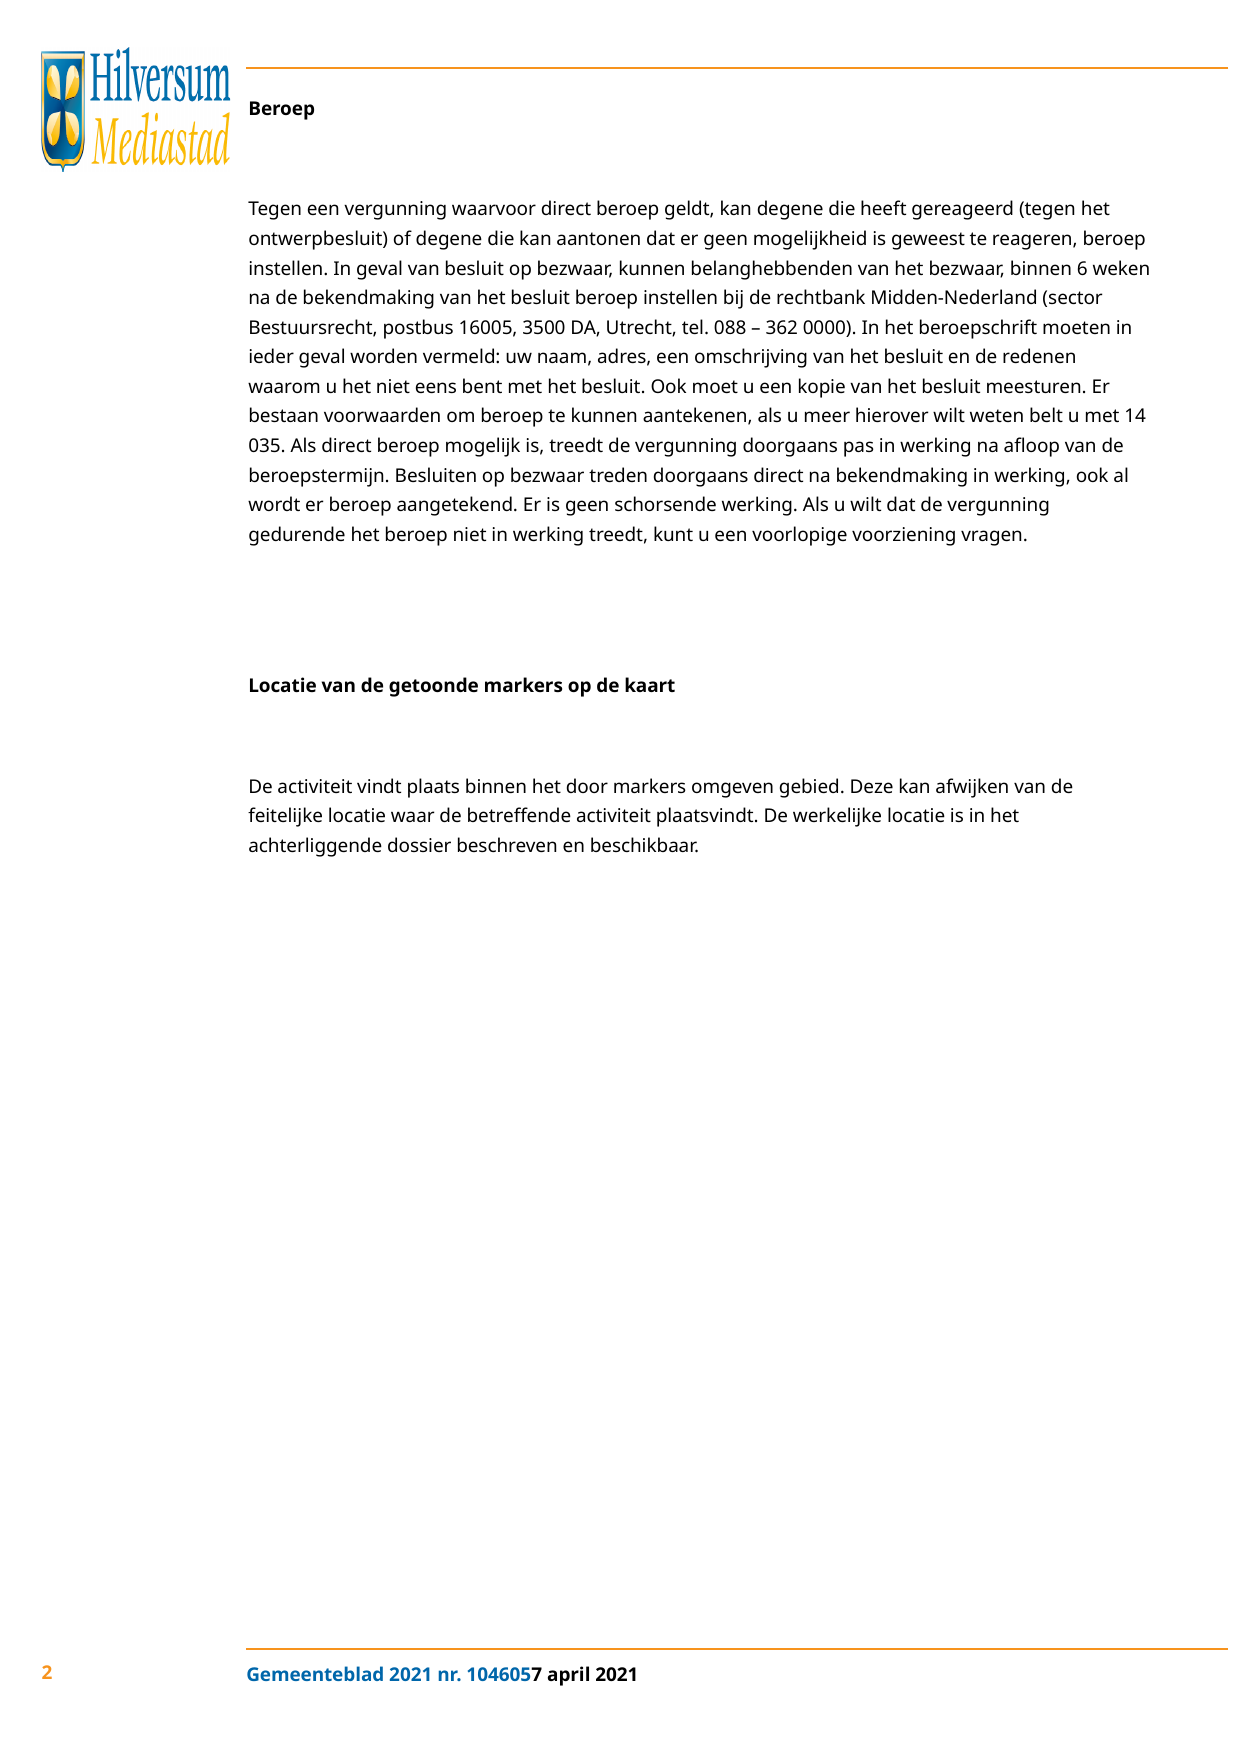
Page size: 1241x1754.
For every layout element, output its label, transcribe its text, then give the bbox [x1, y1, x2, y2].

text De activiteit vindt plaats binnen het door markers omgeven gebied. Deze kan afwijken van de feitelijke locatie waar de betreffende activiteit plaatsvindt. De werkelijke locatie is in het achterliggende dossier beschreven en beschikbaar. [248, 773, 1152, 858]
picture [41, 47, 231, 172]
text Tegen een vergunning waarvoor direct beroep geldt, kan degene die heeft gereageerd (tegen het ontwerpbesluit) of degene die kan aantonen dat er geen mogelijkheid is geweest te reageren, beroep instellen. In geval van besluit op bezwaar, kunnen belanghebbenden van het bezwaar, binnen 6 weken na de bekendmaking van het besluit beroep instellen bij de rechtbank Midden-Nederland (sector Bestuursrecht, postbus 16005, 3500 DA, Utrecht, tel. 088 – 362 0000). In het beroepschrift moeten in ieder geval worden vermeld: uw naam, adres, een omschrijving van het besluit en de redenen waarom u het niet eens bent met het besluit. Ook moet u een kopie van het besluit meesturen. Er bestaan voorwaarden om beroep te kunnen aantekenen, als u meer hierover wilt weten belt u met 14 035. Als direct beroep mogelijk is, treedt de vergunning doorgaans pas in werking na afloop van de beroepstermijn. Besluiten op bezwaar treden doorgaans direct na bekendmaking in werking, ook al wordt er beroep aangetekend. Er is geen schorsende werking. Als u wilt dat de vergunning gedurende het beroep niet in werking treedt, kunt u een voorlopige voorziening vragen. [248, 196, 1152, 547]
text Beroep [248, 95, 1152, 121]
text Locatie van de getoonde markers op de kaart [248, 672, 1152, 698]
